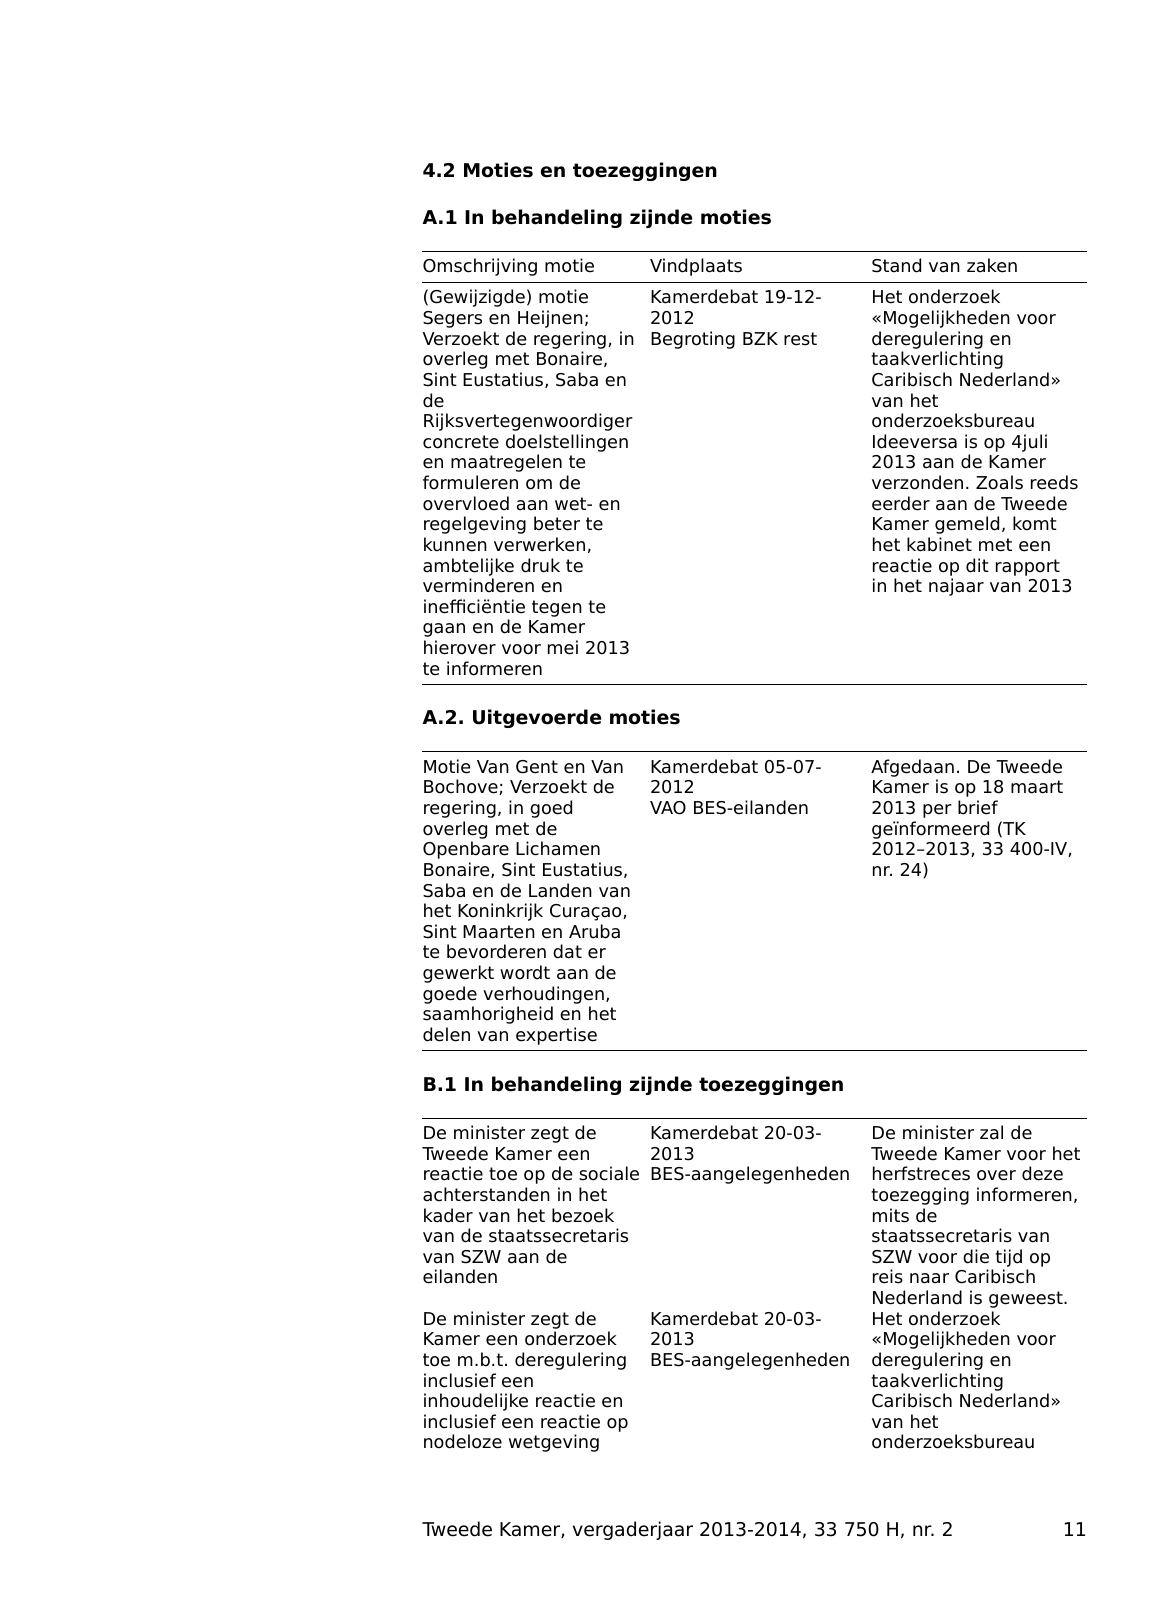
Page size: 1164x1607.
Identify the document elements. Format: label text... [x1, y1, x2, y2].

table_header Afgedaan. De Tweede Kamer is op 18 maart 2013 per brief geïnformeerd (TK 2012–2013, 33 400-IV, nr. 24) [865, 752, 1087, 1050]
table_header De minister zal de Tweede Kamer voor het herfstreces over deze toezegging informeren, mits de staatssecretaris van SZW voor die tijd op reis naar Caribisch Nederland is geweest. [865, 1119, 1087, 1309]
table_cell Het onderzoek «Mogelijkheden voor deregulering en taakverlichting Caribisch Nederland» van het onderzoeksbureau Ideeversa is op 4juli 2013 aan de Kamer verzonden. Zoals reeds eerder aan de Tweede Kamer gemeld, komt het kabinet met een reactie op dit rapport in het najaar van 2013 [865, 283, 1087, 684]
table_cell Kamerdebat 19-12-2012 Begroting BZK rest [644, 283, 865, 684]
table_header Stand van zaken [865, 252, 1087, 282]
table_cell Het onderzoek «Mogelijkheden voor deregulering en taakverlichting Caribisch Nederland» van het onderzoeksbureau [865, 1309, 1087, 1453]
subtitle 4.2 Moties en toezeggingen [422, 160, 1087, 182]
table_header Vindplaats [644, 252, 865, 282]
table_cell De minister zegt de Kamer een onderzoek toe m.b.t. deregulering inclusief een inhoudelijke reactie en inclusief een reactie op nodeloze wetgeving [422, 1309, 644, 1453]
table_cell (Gewijzigde) motie Segers en Heijnen; Verzoekt de regering, in overleg met Bonaire, Sint Eustatius, Saba en de Rijksvertegenwoordiger concrete doelstellingen en maatregelen te formuleren om de overvloed aan wet- en regelgeving beter te kunnen verwerken, ambtelijke druk te verminderen en inefficiëntie tegen te gaan en de Kamer hierover voor mei 2013 te informeren [422, 283, 644, 684]
table_cell Kamerdebat 20-03-2013 BES-aangelegenheden [644, 1309, 865, 1453]
subtitle B.1 In behandeling zijnde toezeggingen [422, 1073, 1087, 1096]
table_header Omschrijving motie [422, 252, 644, 282]
table_header Kamerdebat 05-07-2012 VAO BES-eilanden [644, 752, 865, 1050]
table_header De minister zegt de Tweede Kamer een reactie toe op de sociale achterstanden in het kader van het bezoek van de staatssecretaris van SZW aan de eilanden [422, 1119, 644, 1309]
table_header Kamerdebat 20-03-2013 BES-aangelegenheden [644, 1119, 865, 1309]
subtitle A.1 In behandeling zijnde moties [422, 207, 1087, 229]
subtitle A.2. Uitgevoerde moties [422, 707, 1087, 729]
table_header Motie Van Gent en Van Bochove; Verzoekt de regering, in goed overleg met de Openbare Lichamen Bonaire, Sint Eustatius, Saba en de Landen van het Koninkrijk Curaçao, Sint Maarten en Aruba te bevorderen dat er gewerkt wordt aan de goede verhoudingen, saamhorigheid en het delen van expertise [422, 752, 644, 1050]
